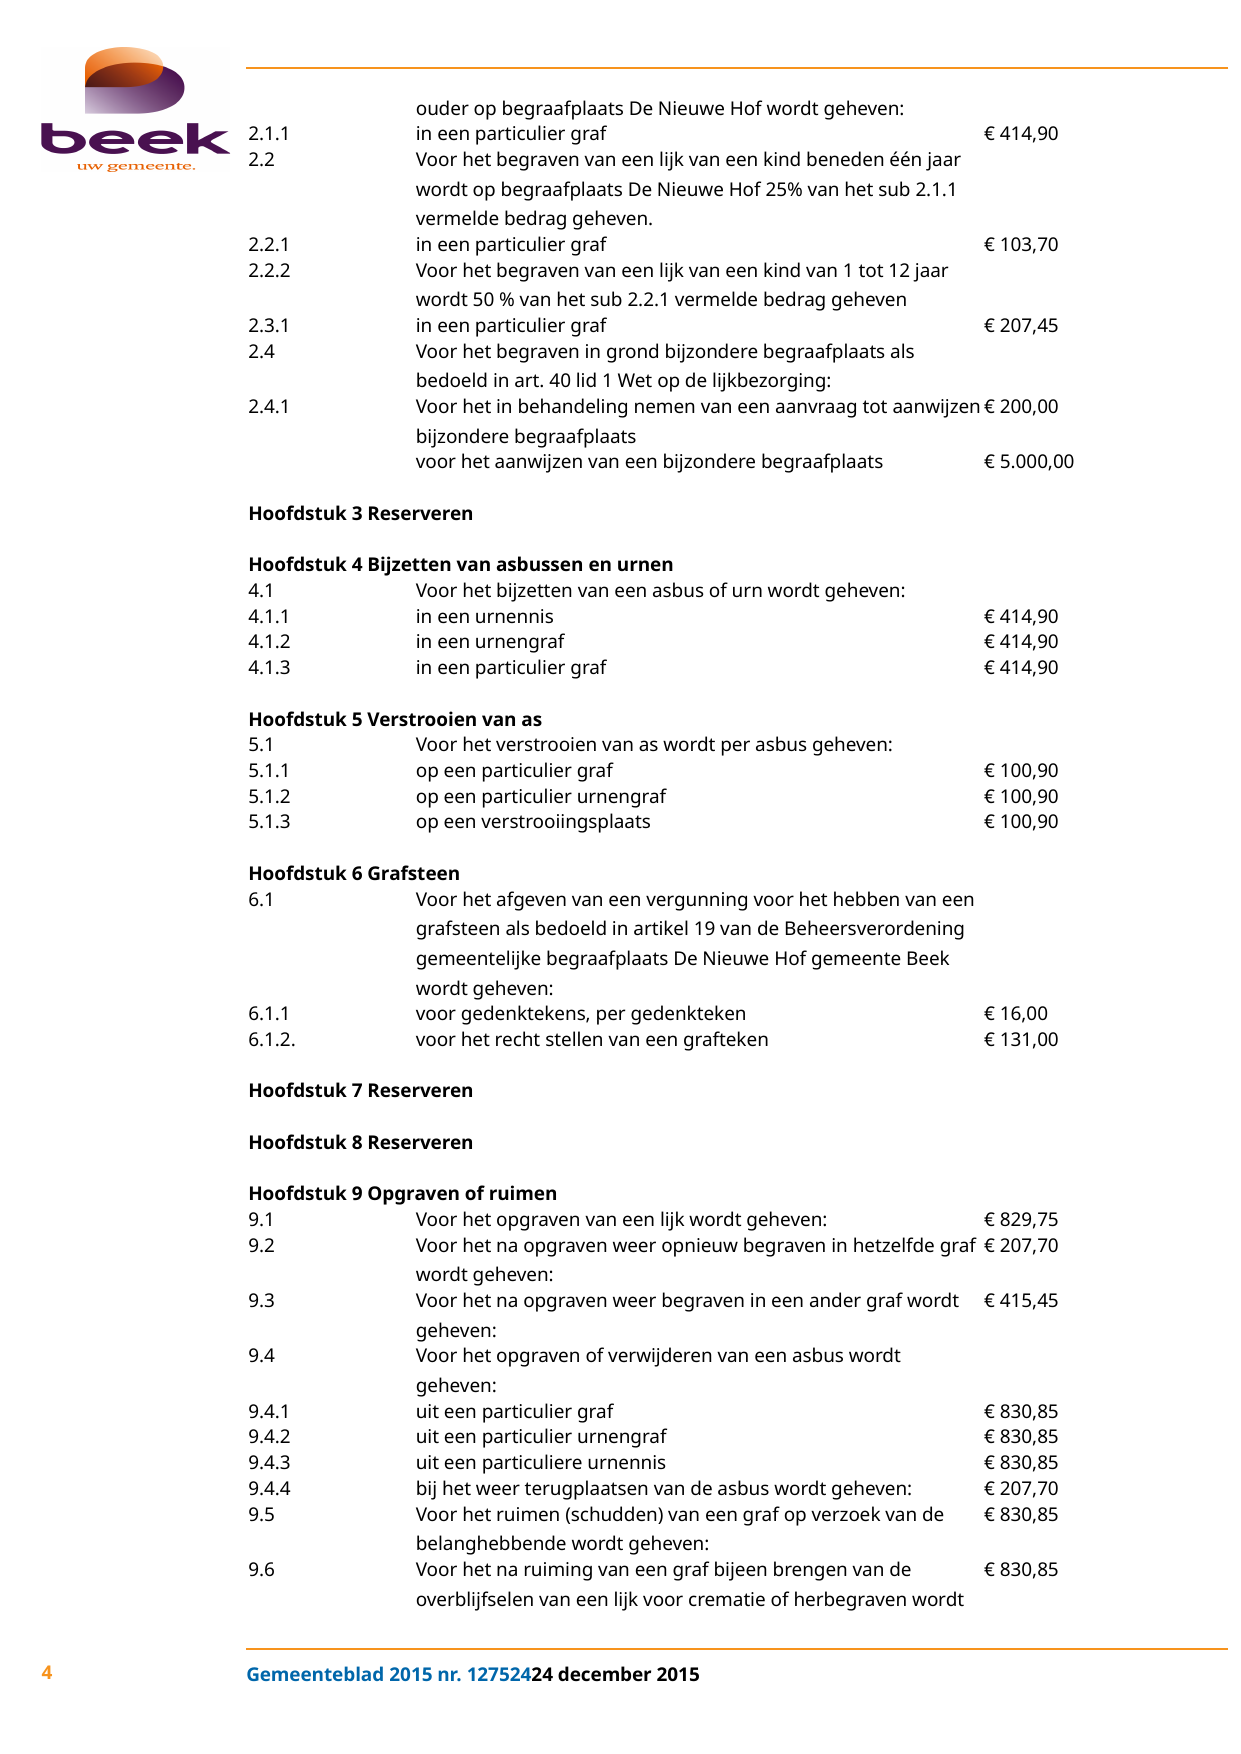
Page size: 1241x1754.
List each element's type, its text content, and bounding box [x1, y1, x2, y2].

table_cell € 830,85 [984, 1556, 1152, 1611]
table_cell Hoofdstuk 5 Verstrooien van as [248, 706, 984, 732]
table_cell uit een particulier graf [416, 1398, 984, 1424]
table_cell 5.1 [248, 732, 416, 757]
table_cell Voor het na ruiming van een graf bijeen brengen van de overblijfselen van een lijk voor crematie of herbegraven wordt [416, 1556, 984, 1611]
table_cell ouder op begraafplaats De Nieuwe Hof wordt geheven: [416, 95, 984, 121]
table_cell Voor het na opgraven weer opnieuw begraven in hetzelfde graf wordt geheven: [416, 1232, 984, 1287]
table_cell Voor het begraven van een lijk van een kind van 1 tot 12 jaar wordt 50 % van het sub 2.2.1 vermelde bedrag geheven [416, 257, 984, 312]
table_cell Voor het begraven in grond bijzondere begraafplaats als bedoeld in art. 40 lid 1 Wet op de lijkbezorging: [416, 338, 984, 393]
table_cell [416, 680, 984, 706]
table_cell Voor het verstrooien van as wordt per asbus geheven: [416, 732, 984, 757]
table_cell € 829,75 [984, 1206, 1152, 1232]
table_cell 6.1.2. [248, 1026, 416, 1052]
table_cell [984, 474, 1152, 500]
table_cell op een verstrooiingsplaats [416, 809, 984, 834]
table_cell € 415,45 [984, 1287, 1152, 1343]
table_cell 5.1.1 [248, 757, 416, 783]
table_cell [984, 257, 1152, 312]
table_cell [984, 1155, 1152, 1181]
table_cell € 100,90 [984, 757, 1152, 783]
table_cell € 414,90 [984, 629, 1152, 654]
table_cell 9.4.2 [248, 1424, 416, 1449]
table_cell 5.1.2 [248, 783, 416, 809]
table_cell € 207,70 [984, 1475, 1152, 1501]
table_cell in een particulier graf [416, 312, 984, 338]
table_cell [416, 526, 984, 551]
table_cell in een particulier graf [416, 654, 984, 680]
table_cell op een particulier graf [416, 757, 984, 783]
table_cell € 414,90 [984, 654, 1152, 680]
table_cell 9.2 [248, 1232, 416, 1287]
table_cell [984, 886, 1152, 1000]
table_cell [248, 1155, 416, 1181]
table_cell [248, 1052, 416, 1078]
table_cell [984, 1103, 1152, 1129]
table_cell Voor het in behandeling nemen van een aanvraag tot aanwijzen bijzondere begraafplaats [416, 393, 984, 448]
table_cell [984, 551, 1152, 577]
table_cell € 830,85 [984, 1449, 1152, 1475]
table_cell 5.1.3 [248, 809, 416, 834]
table_cell € 131,00 [984, 1026, 1152, 1052]
table_cell [416, 1103, 984, 1129]
table_cell 9.4.1 [248, 1398, 416, 1424]
table_cell [416, 1155, 984, 1181]
table_cell 9.4 [248, 1343, 416, 1398]
table_cell 4.1.1 [248, 603, 416, 629]
table_cell € 100,90 [984, 809, 1152, 834]
table_cell [984, 1078, 1152, 1103]
table_cell [416, 474, 984, 500]
table_cell [984, 860, 1152, 886]
table_cell 6.1 [248, 886, 416, 1000]
table_cell € 207,45 [984, 312, 1152, 338]
table_cell in een urnennis [416, 603, 984, 629]
table_cell [248, 526, 416, 551]
table_cell [416, 1052, 984, 1078]
table_cell in een urnengraf [416, 629, 984, 654]
table_cell € 414,90 [984, 603, 1152, 629]
table_cell [984, 1052, 1152, 1078]
table_cell 2.4 [248, 338, 416, 393]
table_cell [248, 474, 416, 500]
table_cell 2.2.1 [248, 231, 416, 257]
table_cell 4.1.2 [248, 629, 416, 654]
table_cell € 200,00 [984, 393, 1152, 448]
table_cell voor het aanwijzen van een bijzondere begraafplaats [416, 449, 984, 474]
table_cell voor gedenktekens, per gedenkteken [416, 1000, 984, 1026]
table_cell voor het recht stellen van een grafteken [416, 1026, 984, 1052]
table_cell [248, 95, 416, 121]
table_cell 2.3.1 [248, 312, 416, 338]
table_cell Voor het afgeven van een vergunning voor het hebben van een grafsteen als bedoeld in artikel 19 van de Beheersverordening gemeentelijke begraafplaats De Nieuwe Hof gemeente Beek wordt geheven: [416, 886, 984, 1000]
table_cell Hoofdstuk 9 Opgraven of ruimen [248, 1181, 984, 1206]
table_cell 4.1.3 [248, 654, 416, 680]
table_cell [984, 146, 1152, 231]
table_cell € 100,90 [984, 783, 1152, 809]
table_cell € 5.000,00 [984, 449, 1152, 474]
table_cell 2.1.1 [248, 121, 416, 146]
table_cell 2.4.1 [248, 393, 416, 448]
table_cell [984, 835, 1152, 860]
table_cell [984, 338, 1152, 393]
table_cell [984, 500, 1152, 526]
table_cell [984, 577, 1152, 603]
table_cell [984, 1343, 1152, 1398]
table_cell Voor het opgraven van een lijk wordt geheven: [416, 1206, 984, 1232]
table_cell 9.4.3 [248, 1449, 416, 1475]
table_cell [984, 1129, 1152, 1155]
table_cell [248, 680, 416, 706]
table_cell 2.2 [248, 146, 416, 231]
table_cell [416, 835, 984, 860]
table_cell 9.4.4 [248, 1475, 416, 1501]
table_cell € 103,70 [984, 231, 1152, 257]
table_cell bij het weer terugplaatsen van de asbus wordt geheven: [416, 1475, 984, 1501]
table_cell [248, 835, 416, 860]
table_cell [984, 95, 1152, 121]
table_cell Hoofdstuk 8 Reserveren [248, 1129, 984, 1155]
table_cell 9.5 [248, 1501, 416, 1556]
picture [41, 47, 231, 172]
table_cell uit een particuliere urnennis [416, 1449, 984, 1475]
table_cell [984, 680, 1152, 706]
table_cell € 16,00 [984, 1000, 1152, 1026]
table_cell 9.1 [248, 1206, 416, 1232]
table_cell [248, 449, 416, 474]
table_cell Voor het opgraven of verwijderen van een asbus wordt geheven: [416, 1343, 984, 1398]
table_cell Voor het ruimen (schudden) van een graf op verzoek van de belanghebbende wordt geheven: [416, 1501, 984, 1556]
table_cell uit een particulier urnengraf [416, 1424, 984, 1449]
table_cell 4.1 [248, 577, 416, 603]
table_cell [248, 1103, 416, 1129]
table_cell [984, 732, 1152, 757]
table_cell in een particulier graf [416, 231, 984, 257]
table_cell 2.2.2 [248, 257, 416, 312]
table_cell Hoofdstuk 7 Reserveren [248, 1078, 984, 1103]
table_cell Hoofdstuk 6 Grafsteen [248, 860, 984, 886]
table_cell € 830,85 [984, 1501, 1152, 1556]
table_cell [984, 1181, 1152, 1206]
table_cell € 207,70 [984, 1232, 1152, 1287]
table_cell 6.1.1 [248, 1000, 416, 1026]
table_cell 9.6 [248, 1556, 416, 1611]
table_cell [984, 706, 1152, 732]
table_cell Voor het na opgraven weer begraven in een ander graf wordt geheven: [416, 1287, 984, 1343]
table_cell € 830,85 [984, 1424, 1152, 1449]
table_cell in een particulier graf [416, 121, 984, 146]
table_cell Voor het bijzetten van een asbus of urn wordt geheven: [416, 577, 984, 603]
table_cell op een particulier urnengraf [416, 783, 984, 809]
table_cell 9.3 [248, 1287, 416, 1343]
table_cell € 830,85 [984, 1398, 1152, 1424]
table_cell Hoofdstuk 4 Bijzetten van asbussen en urnen [248, 551, 984, 577]
table_cell Hoofdstuk 3 Reserveren [248, 500, 984, 526]
table_cell € 414,90 [984, 121, 1152, 146]
table_cell [984, 526, 1152, 551]
table_cell Voor het begraven van een lijk van een kind beneden één jaar wordt op begraafplaats De Nieuwe Hof 25% van het sub 2.1.1 vermelde bedrag geheven. [416, 146, 984, 231]
